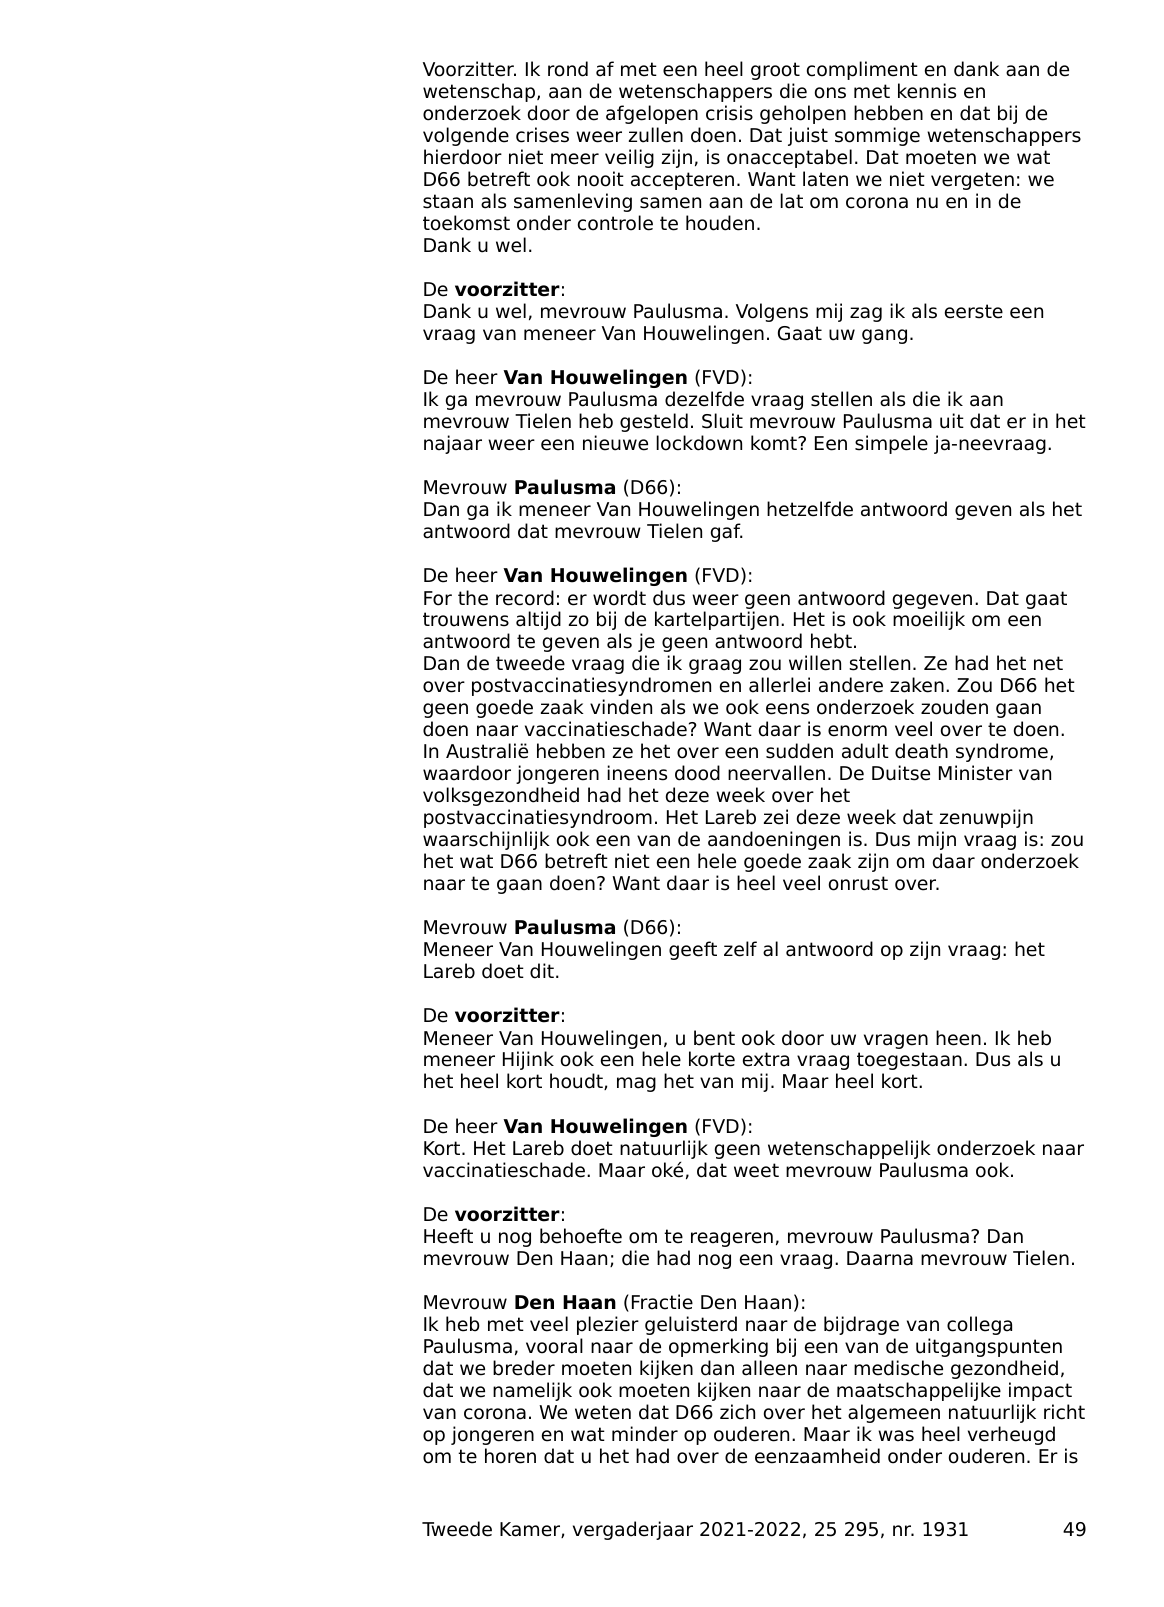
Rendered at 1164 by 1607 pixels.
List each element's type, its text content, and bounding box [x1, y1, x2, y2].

text Dan de tweede vraag die ik graag zou willen stellen. Ze had het net over postvaccinatiesyndromen en allerlei andere zaken. Zou D66 het geen goede zaak vinden als we ook eens onderzoek zouden gaan doen naar vaccinatieschade? Want daar is enorm veel over te doen. In Australië hebben ze het over een sudden adult death syndrome, waardoor jongeren ineens dood neervallen. De Duitse Minister van volksgezondheid had het deze week over het postvaccinatiesyndroom. Het Lareb zei deze week dat zenuwpijn waarschijnlijk ook een van de aandoeningen is. Dus mijn vraag is: zou het wat D66 betreft niet een hele goede zaak zijn om daar onderzoek naar te gaan doen? Want daar is heel veel onrust over. [422, 653, 1087, 895]
text De voorzitter: [422, 1204, 1087, 1226]
text De voorzitter: [422, 1005, 1087, 1027]
text Dank u wel. [422, 235, 1087, 257]
text Dan ga ik meneer Van Houwelingen hetzelfde antwoord geven als het antwoord dat mevrouw Tielen gaf. [422, 499, 1087, 543]
text De voorzitter: [422, 279, 1087, 301]
text Mevrouw Paulusma (D66): [422, 917, 1087, 939]
text Ik ga mevrouw Paulusma dezelfde vraag stellen als die ik aan mevrouw Tielen heb gesteld. Sluit mevrouw Paulusma uit dat er in het najaar weer een nieuwe lockdown komt? Een simpele ja-neevraag. [422, 389, 1087, 455]
text De heer Van Houwelingen (FVD): [422, 1116, 1087, 1137]
text Dank u wel, mevrouw Paulusma. Volgens mij zag ik als eerste een vraag van meneer Van Houwelingen. Gaat uw gang. [422, 301, 1087, 345]
text Meneer Van Houwelingen, u bent ook door uw vragen heen. Ik heb meneer Hijink ook een hele korte extra vraag toegestaan. Dus als u het heel kort houdt, mag het van mij. Maar heel kort. [422, 1027, 1087, 1093]
text Mevrouw Paulusma (D66): [422, 477, 1087, 499]
text Ik heb met veel plezier geluisterd naar de bijdrage van collega Paulusma, vooral naar de opmerking bij een van de uitgangspunten dat we breder moeten kijken dan alleen naar medische gezondheid, dat we namelijk ook moeten kijken naar de maatschappelijke impact van corona. We weten dat D66 zich over het algemeen natuurlijk richt op jongeren en wat minder op ouderen. Maar ik was heel verheugd om te horen dat u het had over de eenzaamheid onder ouderen. Er is [422, 1314, 1087, 1468]
text For the record: er wordt dus weer geen antwoord gegeven. Dat gaat trouwens altijd zo bij de kartelpartijen. Het is ook moeilijk om een antwoord te geven als je geen antwoord hebt. [422, 587, 1087, 653]
text De heer Van Houwelingen (FVD): [422, 367, 1087, 389]
text Kort. Het Lareb doet natuurlijk geen wetenschappelijk onderzoek naar vaccinatieschade. Maar oké, dat weet mevrouw Paulusma ook. [422, 1137, 1087, 1181]
text Voorzitter. Ik rond af met een heel groot compliment en dank aan de wetenschap, aan de wetenschappers die ons met kennis en onderzoek door de afgelopen crisis geholpen hebben en dat bij de volgende crises weer zullen doen. Dat juist sommige wetenschappers hierdoor niet meer veilig zijn, is onacceptabel. Dat moeten we wat D66 betreft ook nooit accepteren. Want laten we niet vergeten: we staan als samenleving samen aan de lat om corona nu en in de toekomst onder controle te houden. [422, 59, 1087, 235]
text Mevrouw Den Haan (Fractie Den Haan): [422, 1292, 1087, 1314]
text Heeft u nog behoefte om te reageren, mevrouw Paulusma? Dan mevrouw Den Haan; die had nog een vraag. Daarna mevrouw Tielen. [422, 1226, 1087, 1269]
text Meneer Van Houwelingen geeft zelf al antwoord op zijn vraag: het Lareb doet dit. [422, 939, 1087, 983]
text De heer Van Houwelingen (FVD): [422, 565, 1087, 587]
